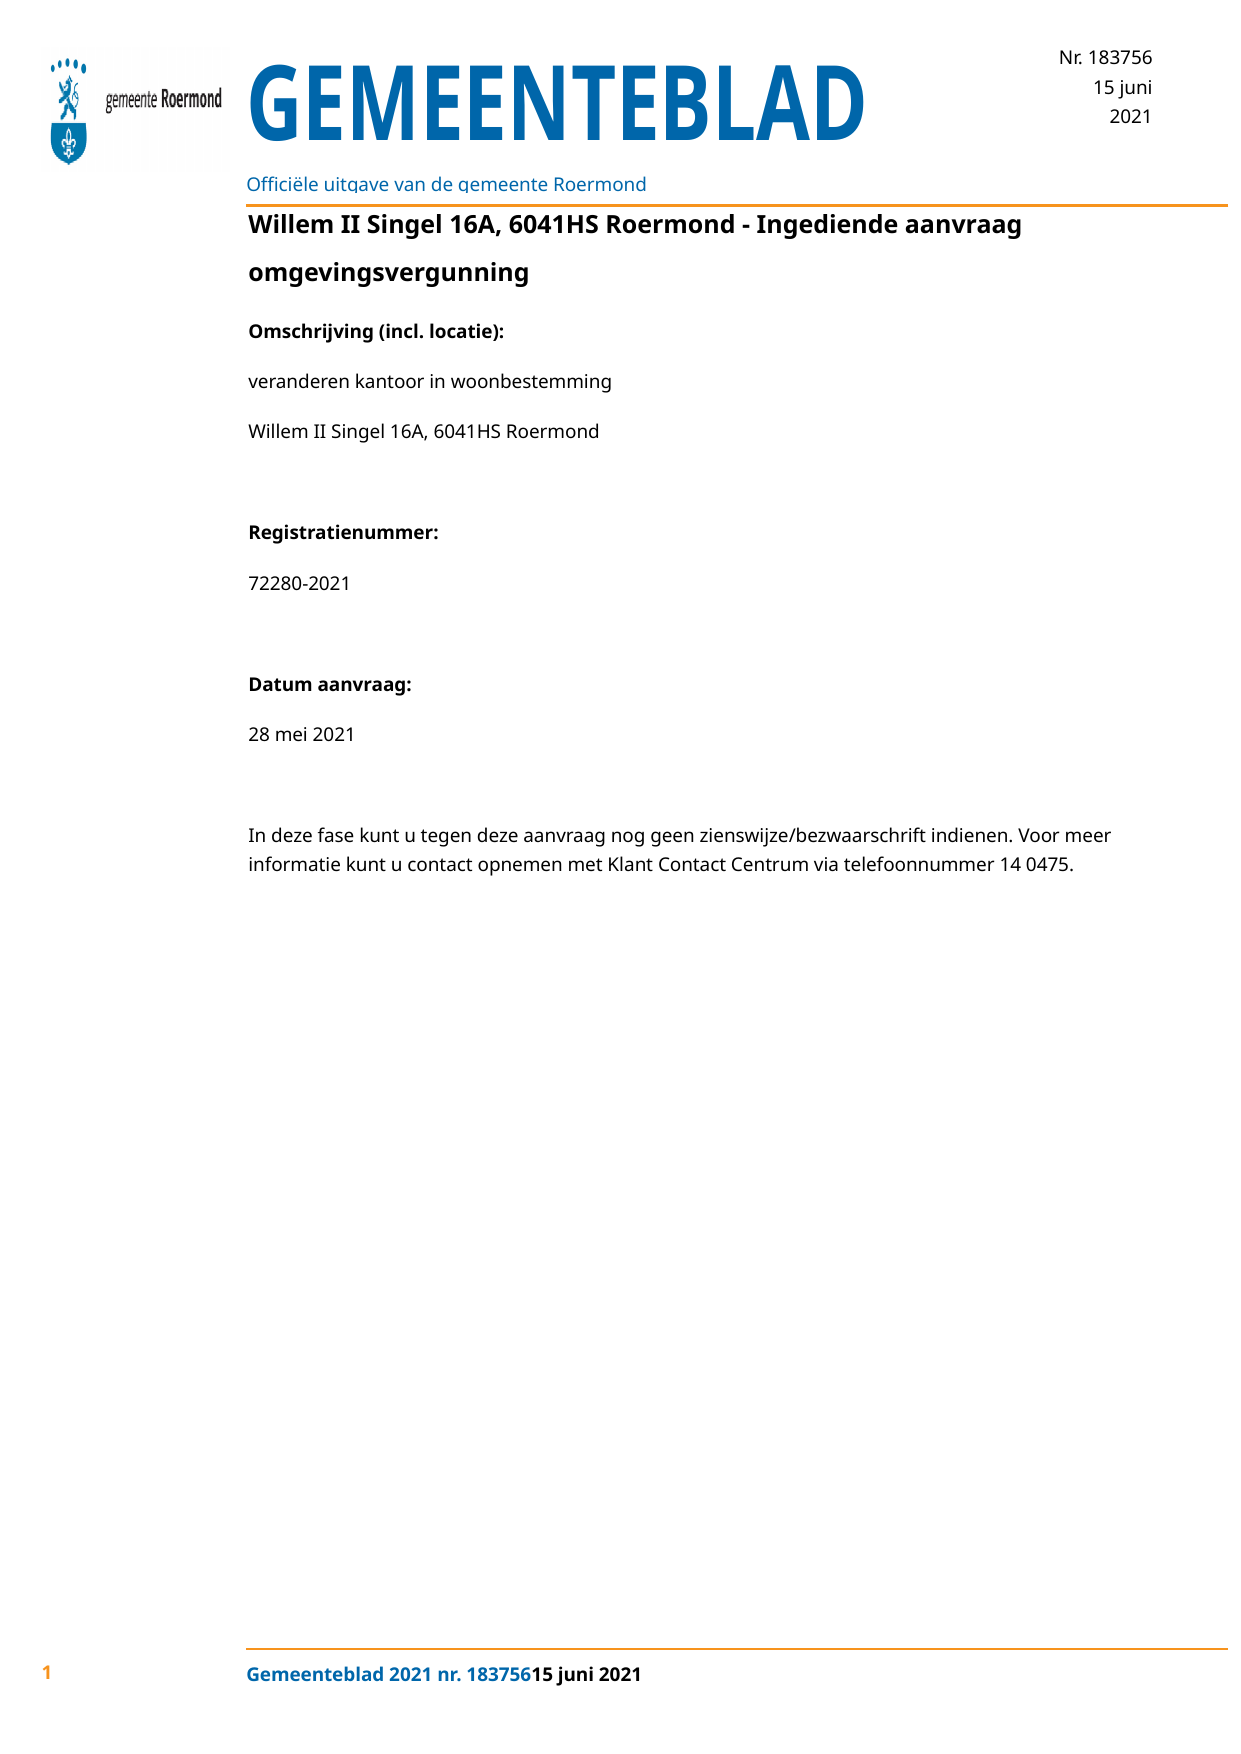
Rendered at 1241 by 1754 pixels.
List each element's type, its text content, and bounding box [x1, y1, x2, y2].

text Datum aanvraag: [248, 671, 1152, 697]
text Willem II Singel 16A, 6041HS Roermond - Ingediende aanvraag omgevingsvergunning [248, 207, 1152, 288]
text Omschrijving (incl. locatie): [248, 318, 1152, 344]
text Registratienummer: [248, 519, 1152, 545]
text Willem II Singel 16A, 6041HS Roermond [248, 419, 1152, 444]
text 28 mei 2021 [248, 721, 1152, 747]
text In deze fase kunt u tegen deze aanvraag nog geen zienswijze/bezwaarschrift indienen. Voor meer informatie kunt u contact opnemen met Klant Contact Centrum via telefoonnummer 14 0475. [248, 822, 1152, 877]
text 72280-2021 [248, 570, 1152, 596]
text veranderen kantoor in woonbestemming [248, 368, 1152, 394]
picture [41, 47, 231, 172]
